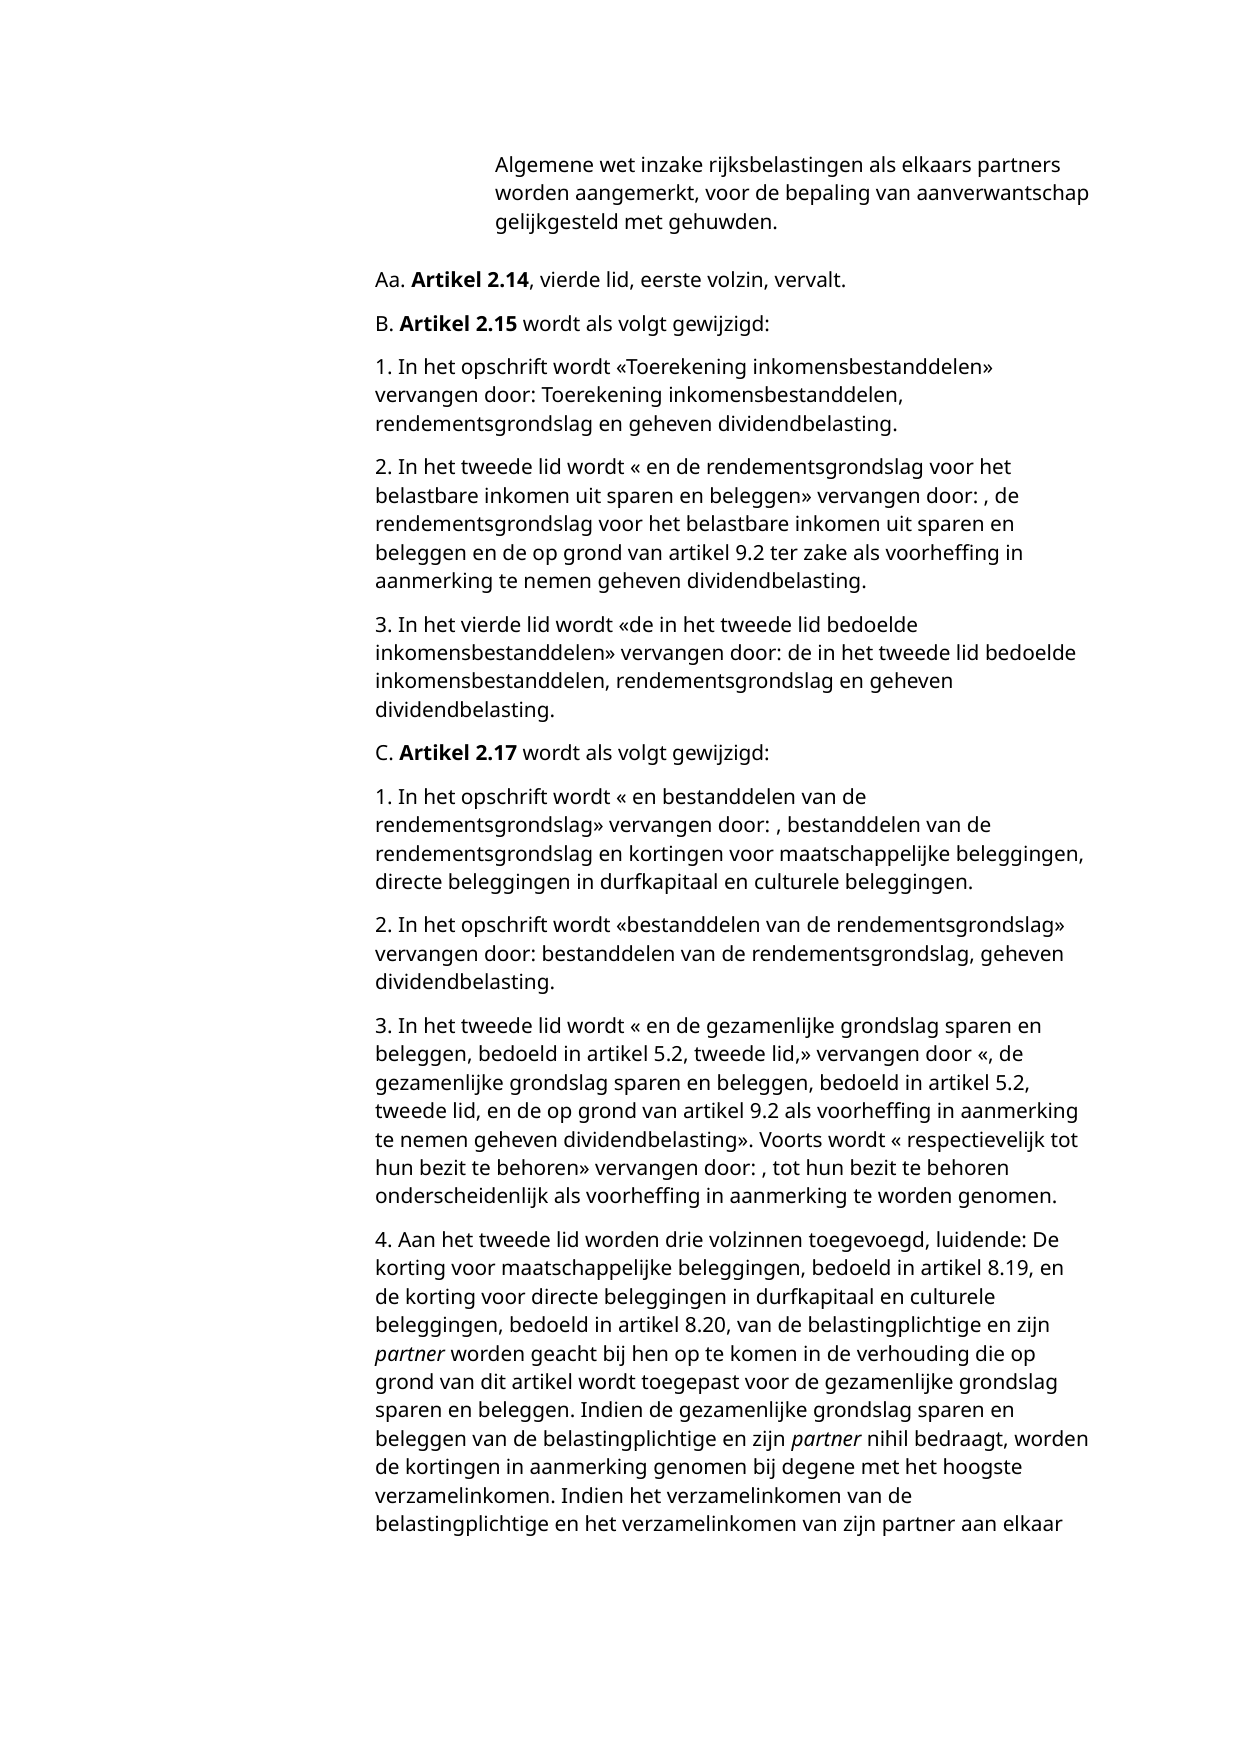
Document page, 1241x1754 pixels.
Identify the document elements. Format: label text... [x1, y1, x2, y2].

text 1. In het opschrift wordt « en bestanddelen van de rendementsgrondslag» vervangen door: , bestanddelen van de rendementsgrondslag en kortingen voor maatschappelijke beleggingen, directe beleggingen in durfkapitaal en culturele beleggingen. [375, 782, 1090, 896]
text 2. In het tweede lid wordt « en de rendementsgrondslag voor het belastbare inkomen uit sparen en beleggen» vervangen door: , de rendementsgrondslag voor het belastbare inkomen uit sparen en beleggen en de op grond van artikel 9.2 ter zake als voorheffing in aanmerking te nemen geheven dividendbelasting. [375, 452, 1090, 595]
text 3. In het tweede lid wordt « en de gezamenlijke grondslag sparen en beleggen, bedoeld in artikel 5.2, tweede lid,» vervangen door «, de gezamenlijke grondslag sparen en beleggen, bedoeld in artikel 5.2, tweede lid, en de op grond van artikel 9.2 als voorheffing in aanmerking te nemen geheven dividendbelasting». Voorts wordt « respectievelijk tot hun bezit te behoren» vervangen door: , tot hun bezit te behoren onderscheidenlijk als voorheffing in aanmerking te worden genomen. [375, 1011, 1090, 1210]
text 3. In het vierde lid wordt «de in het tweede lid bedoelde inkomensbestanddelen» vervangen door: de in het tweede lid bedoelde inkomensbestanddelen, rendementsgrondslag en geheven dividendbelasting. [375, 610, 1090, 723]
list Algemene wet inzake rijksbelastingen als elkaars partners worden aangemerkt, voor de bepaling van aanverwantschap gelijkgesteld met gehuwden. [420, 150, 1090, 235]
text 2. In het opschrift wordt «bestanddelen van de rendementsgrondslag» vervangen door: bestanddelen van de rendementsgrondslag, geheven dividendbelasting. [375, 911, 1090, 996]
text 4. Aan het tweede lid worden drie volzinnen toegevoegd, luidende: De korting voor maatschappelijke beleggingen, bedoeld in artikel 8.19, en de korting voor directe beleggingen in durfkapitaal en culturele beleggingen, bedoeld in artikel 8.20, van de belastingplichtige en zijn partner worden geacht bij hen op te komen in de verhouding die op grond van dit artikel wordt toegepast voor de gezamenlijke grondslag sparen en beleggen. Indien de gezamenlijke grondslag sparen en beleggen van de belastingplichtige en zijn partner nihil bedraagt, worden de kortingen in aanmerking genomen bij degene met het hoogste verzamelinkomen. Indien het verzamelinkomen van de belastingplichtige en het verzamelinkomen van zijn partner aan elkaar [375, 1225, 1090, 1538]
text Aa. Artikel 2.14, vierde lid, eerste volzin, vervalt. [375, 265, 1090, 294]
text 1. In het opschrift wordt «Toerekening inkomensbestanddelen» vervangen door: Toerekening inkomensbestanddelen, rendementsgrondslag en geheven dividendbelasting. [375, 352, 1090, 437]
text C. Artikel 2.17 wordt als volgt gewijzigd: [375, 738, 1090, 767]
text B. Artikel 2.15 wordt als volgt gewijzigd: [375, 309, 1090, 337]
